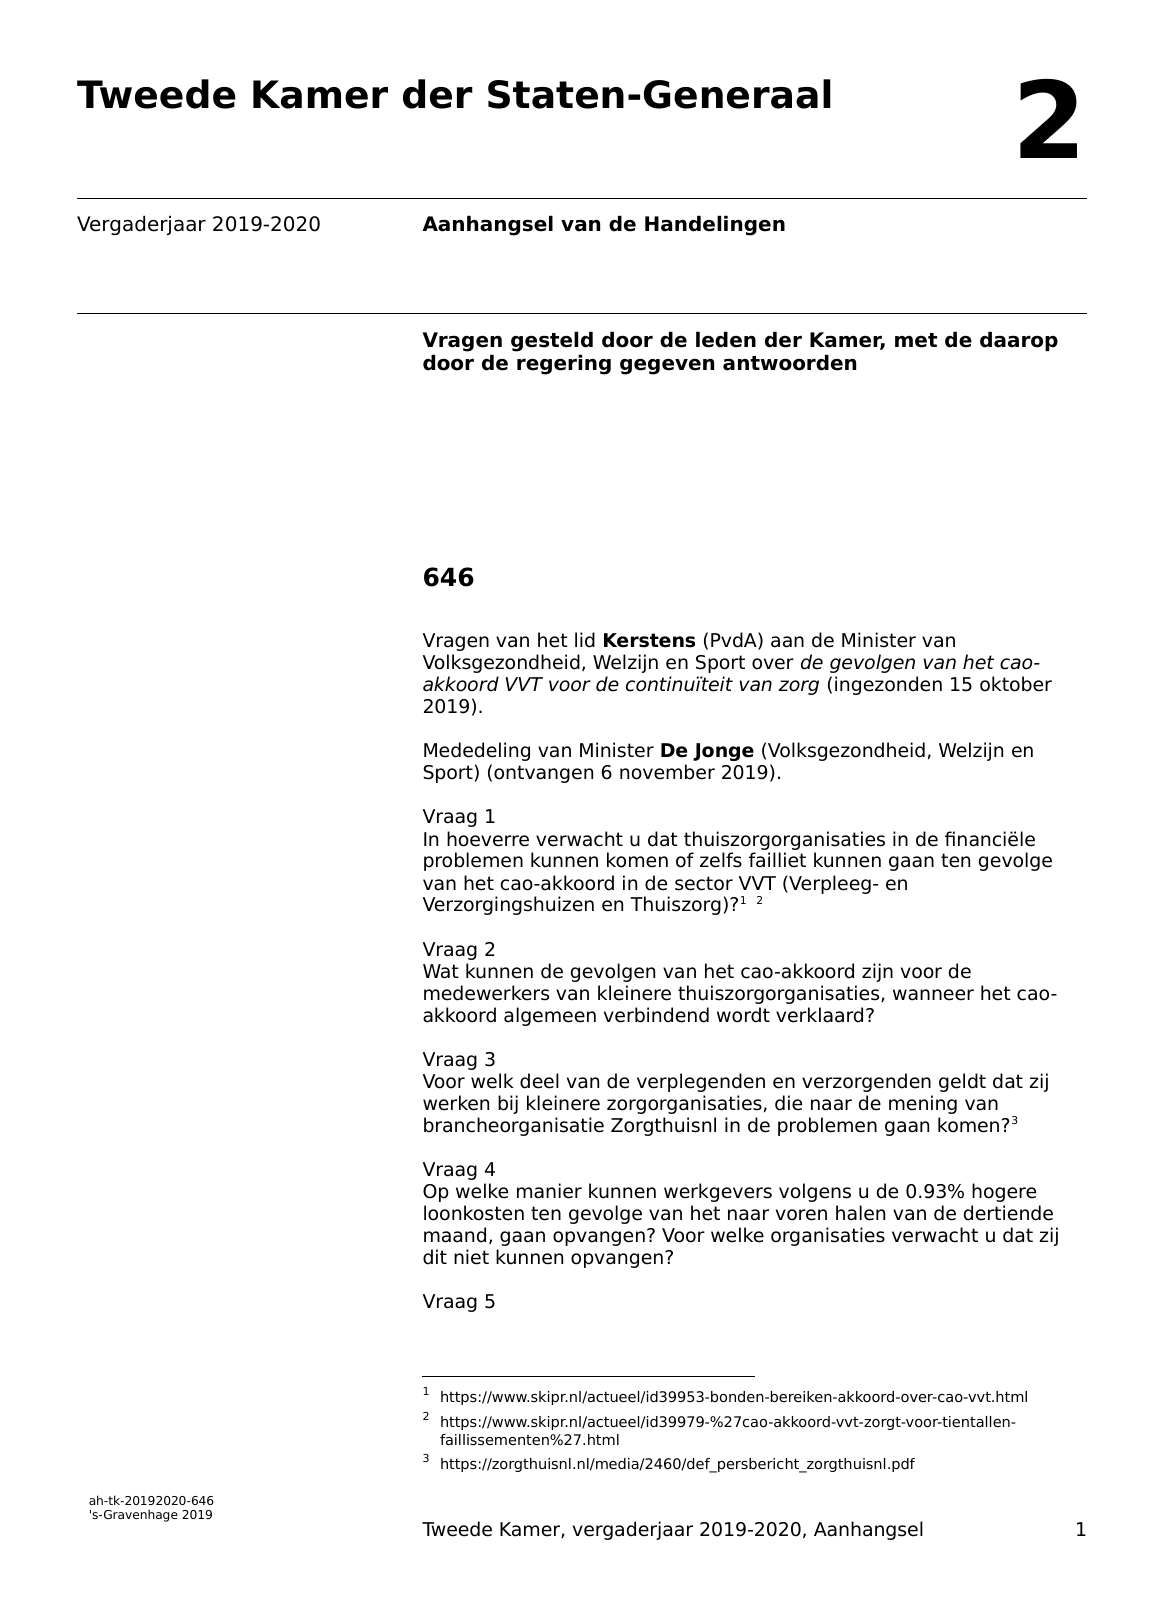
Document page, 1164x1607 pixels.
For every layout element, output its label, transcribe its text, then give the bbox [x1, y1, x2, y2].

text In hoeverre verwacht u dat thuiszorgorganisaties in de financiële problemen kunnen komen of zelfs failliet kunnen gaan ten gevolge van het cao-akkoord in de sector VVT (Verpleeg- en Verzorgingshuizen en Thuiszorg)? [422, 828, 1087, 916]
text Voor welk deel van de verplegenden en verzorgenden geldt dat zij werken bij kleinere zorgorganisaties, die naar de mening van brancheorganisatie Zorgthuisnl in de problemen gaan komen? [422, 1071, 1087, 1137]
table_header Tweede Kamer der Staten-Generaal [77, 59, 886, 198]
text 's-Gravenhage 2019 [88, 1508, 323, 1522]
text Wat kunnen de gevolgen van het cao-akkoord zijn voor de medewerkers van kleinere thuiszorgorganisaties, wanneer het cao-akkoord algemeen verbindend wordt verklaard? [422, 961, 1087, 1026]
text https://www.skipr.nl/actueel/id39979-%27cao-akkoord-vvt-zorgt-voor-tientallen-faillissementen%27.html [422, 1410, 1087, 1449]
table_cell [77, 314, 422, 375]
text Vraag 5 [422, 1291, 1087, 1313]
table_cell Aanhangsel van de Handelingen [422, 199, 1087, 313]
text Mededeling van Minister De Jonge (Volksgezondheid, Welzijn en Sport) (ontvangen 6 november 2019). [422, 740, 1087, 784]
text Vraag 4 [422, 1159, 1087, 1181]
text 646 [422, 563, 1087, 592]
table_cell Vergaderjaar 2019-2020 [77, 199, 422, 313]
text https://www.skipr.nl/actueel/id39953-bonden-bereiken-akkoord-over-cao-vvt.html [422, 1385, 1087, 1407]
table_header 2 [886, 59, 1087, 198]
text https://zorgthuisnl.nl/media/2460/def_persbericht_zorgthuisnl.pdf [422, 1452, 1087, 1474]
text Vraag 3 [422, 1049, 1087, 1071]
text Vraag 2 [422, 938, 1087, 961]
text Op welke manier kunnen werkgevers volgens u de 0.93% hogere loonkosten ten gevolge van het naar voren halen van de dertiende maand, gaan opvangen? Voor welke organisaties verwacht u dat zij dit niet kunnen opvangen? [422, 1181, 1087, 1269]
table_cell Vragen gesteld door de leden der Kamer, met de daarop door de regering gegeven antwoorden [422, 314, 1087, 375]
text Vraag 1 [422, 806, 1087, 828]
text ah-tk-20192020-646 [88, 1494, 323, 1508]
text Vragen van het lid Kerstens (PvdA) aan de Minister van Volksgezondheid, Welzijn en Sport over de gevolgen van het cao-akkoord VVT voor de continuïteit van zorg (ingezonden 15 oktober 2019). [422, 630, 1087, 718]
